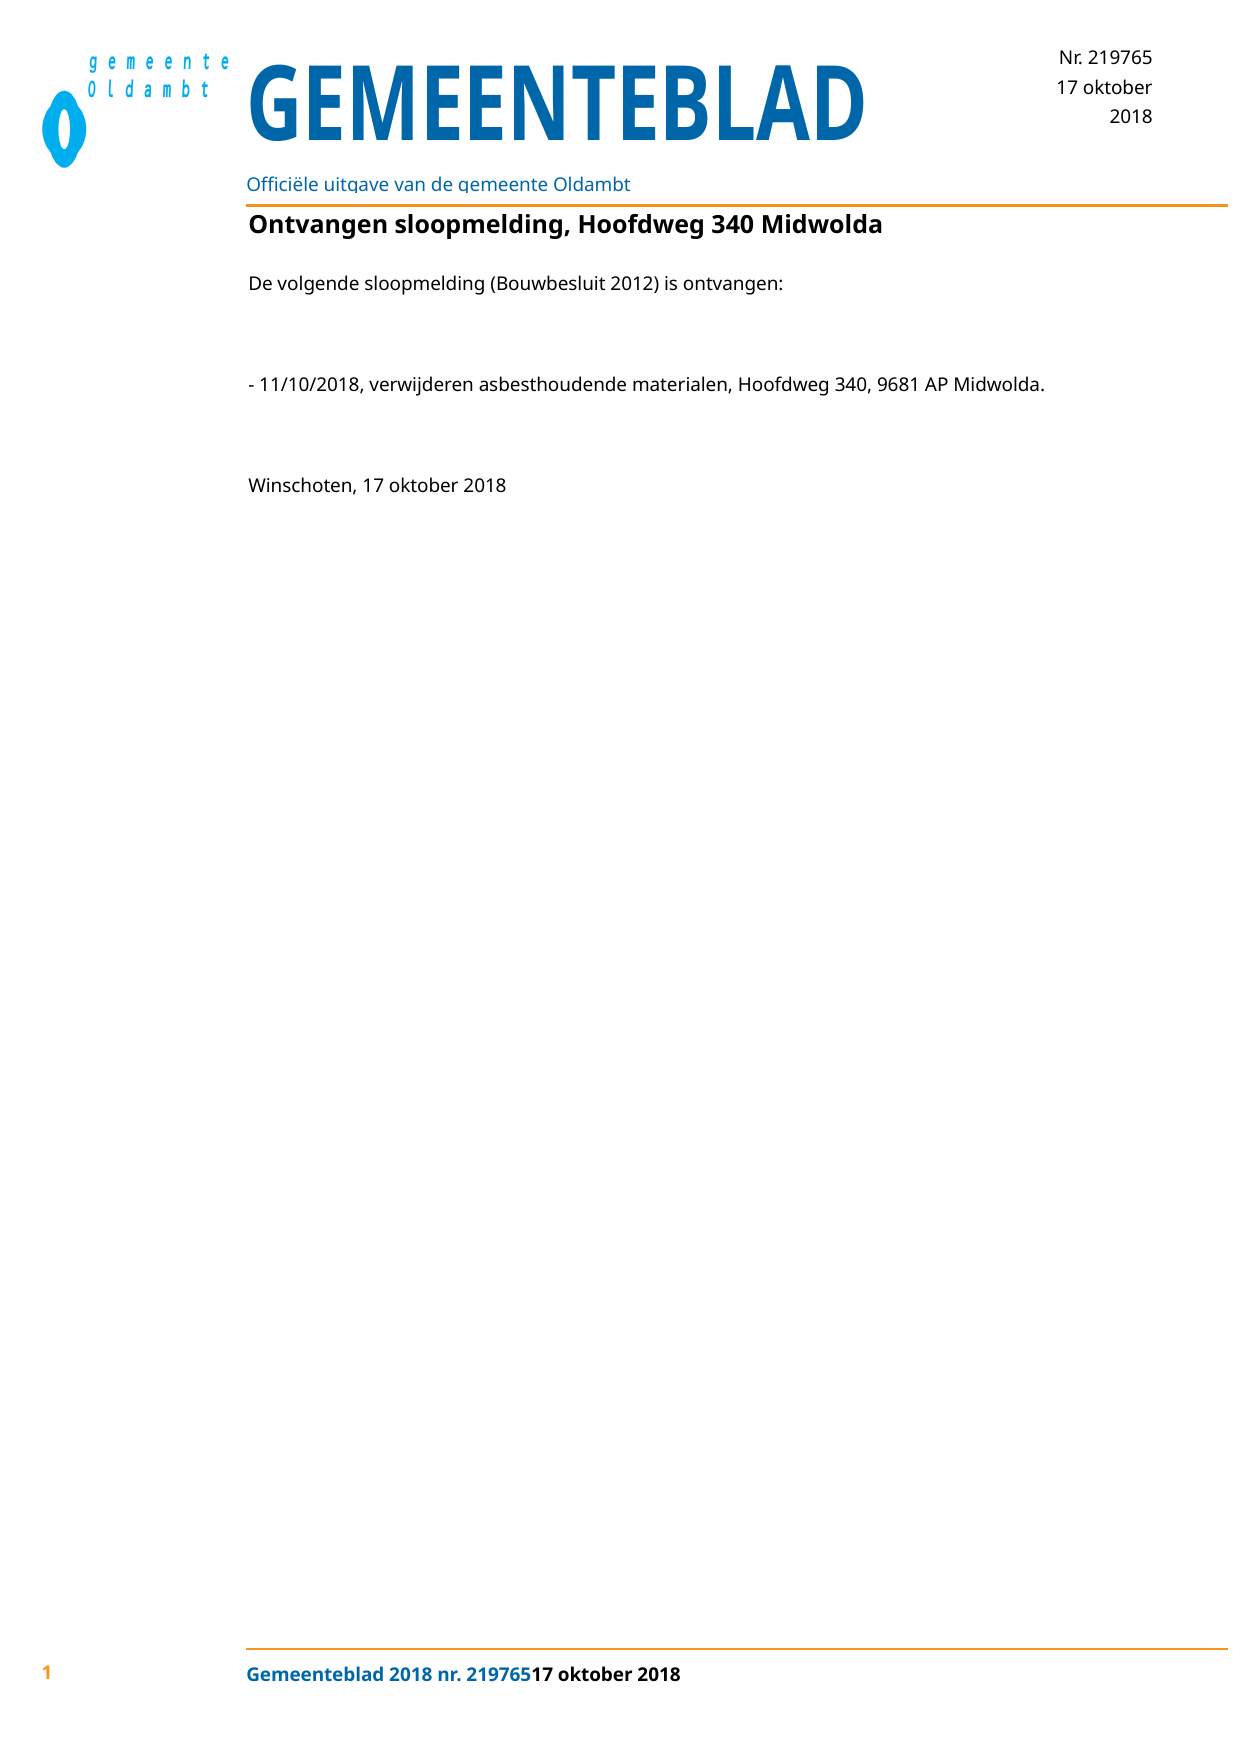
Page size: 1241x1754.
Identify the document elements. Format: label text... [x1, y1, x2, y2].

picture [41, 47, 231, 172]
text Winschoten, 17 oktober 2018 [248, 472, 1152, 498]
text Ontvangen sloopmelding, Hoofdweg 340 Midwolda [248, 207, 1152, 241]
text De volgende sloopmelding (Bouwbesluit 2012) is ontvangen: [248, 270, 1152, 296]
text - 11/10/2018, verwijderen asbesthoudende materialen, Hoofdweg 340, 9681 AP Midwolda. [248, 371, 1152, 397]
